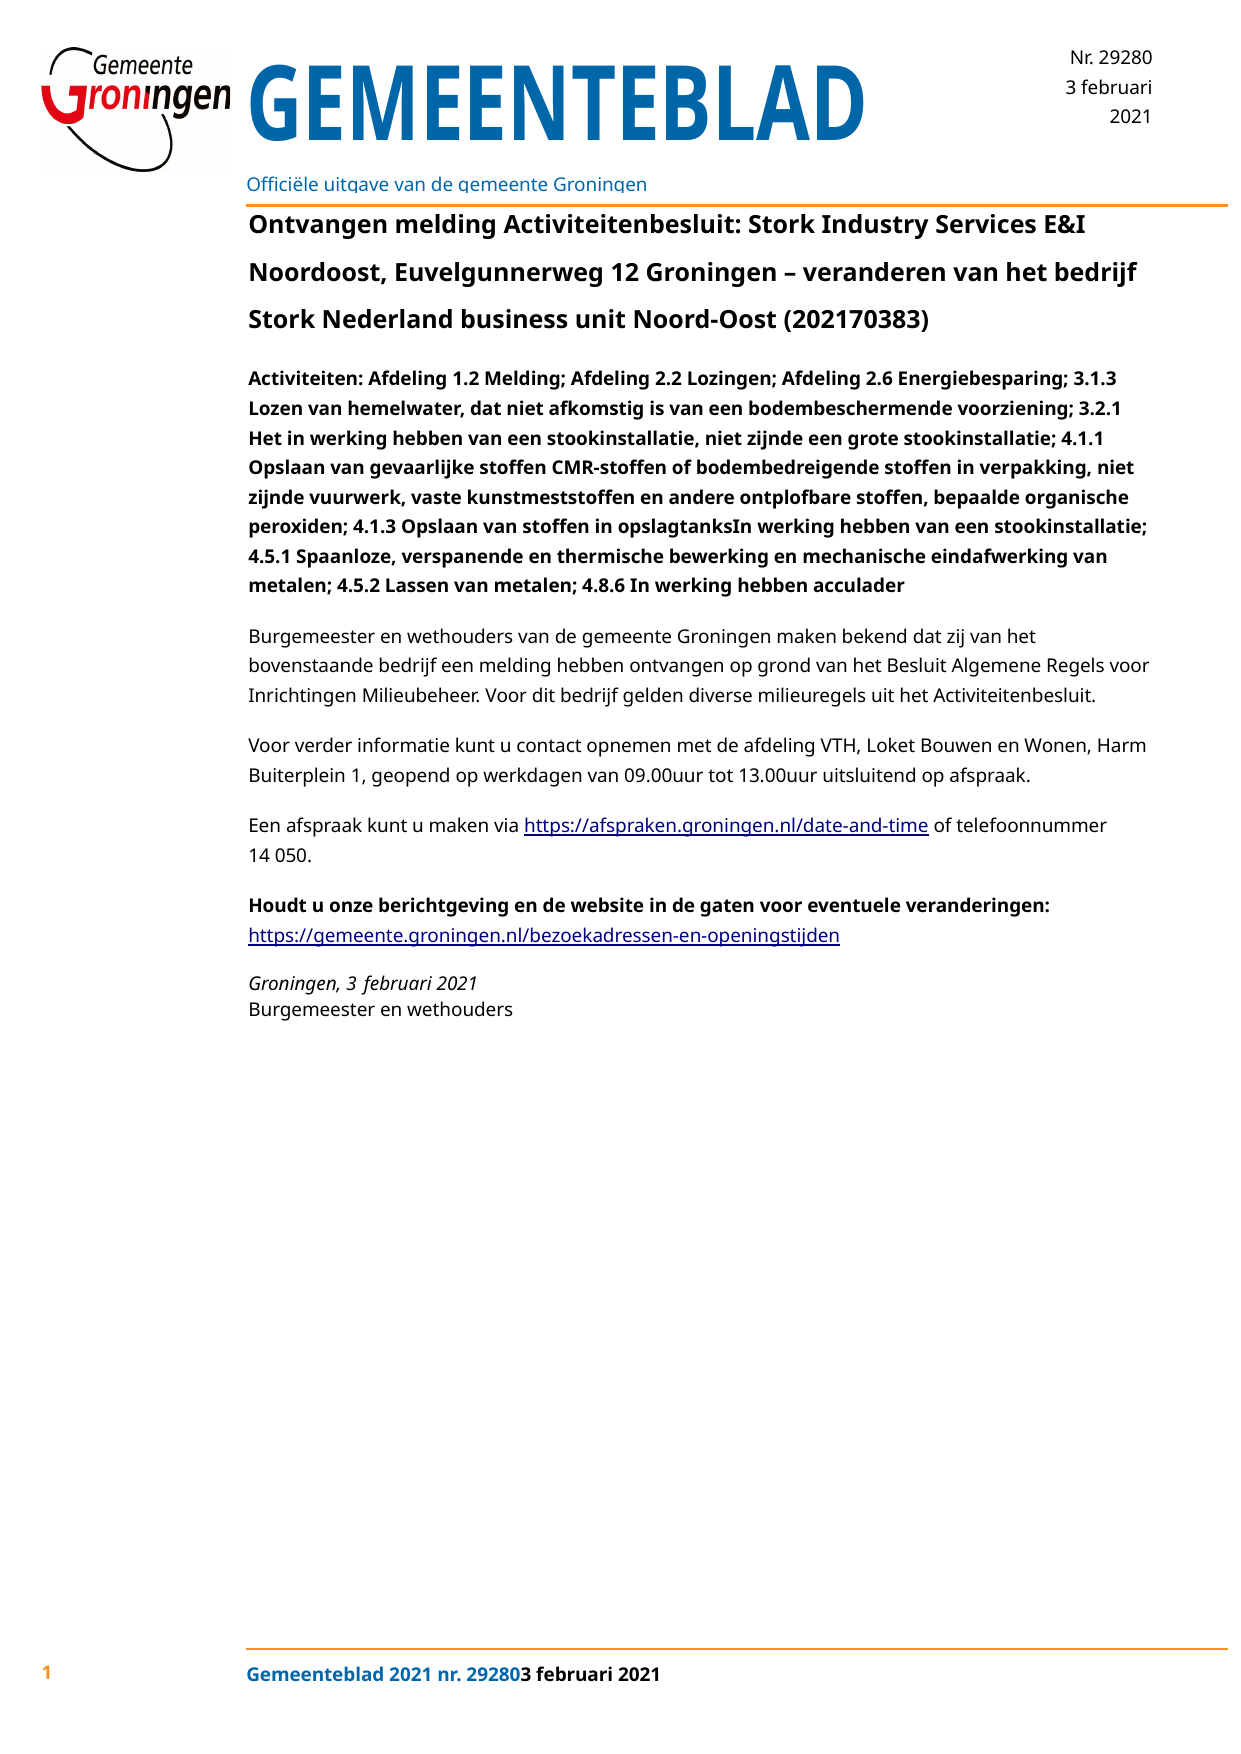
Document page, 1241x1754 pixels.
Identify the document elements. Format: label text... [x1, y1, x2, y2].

text Ontvangen melding Activiteitenbesluit: Stork Industry Services E&I Noordoost, Euvelgunnerweg 12 Groningen – veranderen van het bedrijf Stork Nederland business unit Noord-Oost (202170383) [248, 207, 1152, 336]
text Activiteiten: Afdeling 1.2 Melding; Afdeling 2.2 Lozingen; Afdeling 2.6 Energiebesparing; 3.1.3 Lozen van hemelwater, dat niet afkomstig is van een bodembeschermende voorziening; 3.2.1 Het in werking hebben van een stookinstallatie, niet zijnde een grote stookinstallatie; 4.1.1 Opslaan van gevaarlijke stoffen CMR-stoffen of bodembedreigende stoffen in verpakking, niet zijnde vuurwerk, vaste kunstmeststoffen en andere ontplofbare stoffen, bepaalde organische peroxiden; 4.1.3 Opslaan van stoffen in opslagtanksIn werking hebben van een stookinstallatie; 4.5.1 Spaanloze, verspanende en thermische bewerking en mechanische eindafwerking van metalen; 4.5.2 Lassen van metalen; 4.8.6 In werking hebben acculader [248, 366, 1152, 598]
picture [41, 47, 231, 172]
text Een afspraak kunt u maken via https://afspraken.groningen.nl/date-and-time of telefoonnummer 14 050. [248, 813, 1152, 868]
text Burgemeester en wethouders van de gemeente Groningen maken bekend dat zij van het bovenstaande bedrijf een melding hebben ontvangen op grond van het Besluit Algemene Regels voor Inrichtingen Milieubeheer. Voor dit bedrijf gelden diverse milieuregels uit het Activiteitenbesluit. [248, 623, 1152, 708]
text Houdt u onze berichtgeving en de website in de gaten voor eventuele veranderingen: https://gemeente.groningen.nl/bezoekadressen-en-openingstijden [248, 893, 1152, 948]
text Groningen, 3 februari 2021 [248, 970, 1152, 996]
text Voor verder informatie kunt u contact opnemen met de afdeling VTH, Loket Bouwen en Wonen, Harm Buiterplein 1, geopend op werkdagen van 09.00uur tot 13.00uur uitsluitend op afspraak. [248, 733, 1152, 788]
text Burgemeester en wethouders [248, 996, 1152, 1021]
